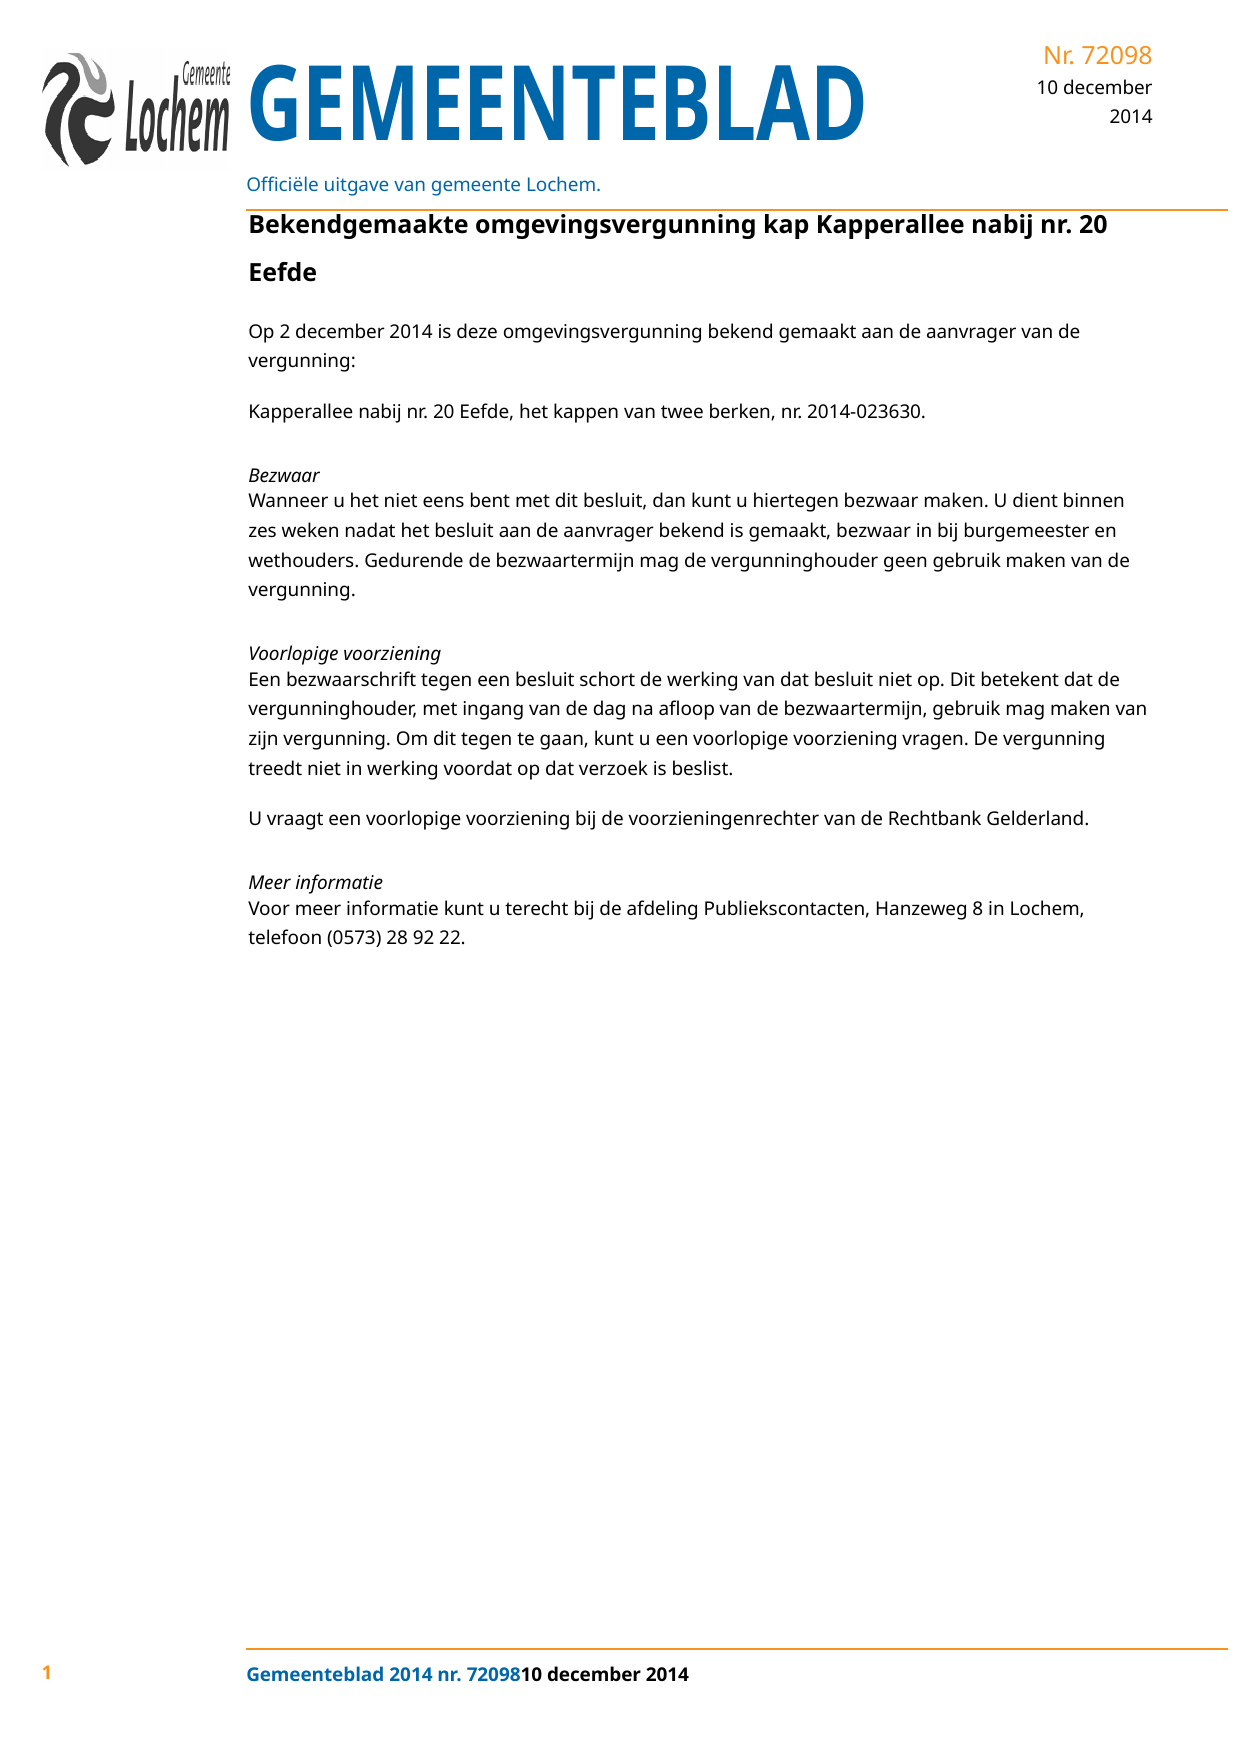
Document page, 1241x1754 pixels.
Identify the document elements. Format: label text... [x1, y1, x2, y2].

text Een bezwaarschrift tegen een besluit schort de werking van dat besluit niet op. Dit betekent dat de vergunninghouder, met ingang van de dag na afloop van de bezwaartermijn, gebruik mag maken van zijn vergunning. Om dit tegen te gaan, kunt u een voorlopige voorziening vragen. De vergunning treedt niet in werking voordat op dat verzoek is beslist. [248, 666, 1152, 781]
text U vraagt een voorlopige voorziening bij de voorzieningenrechter van de Rechtbank Gelderland. [248, 805, 1152, 831]
text Voorlopige voorziening [248, 640, 1152, 666]
text Meer informatie [248, 869, 1152, 895]
picture [41, 47, 231, 172]
text Voor meer informatie kunt u terecht bij de afdeling Publiekscontacten, Hanzeweg 8 in Lochem, telefoon (0573) 28 92 22. [248, 895, 1152, 950]
text Wanneer u het niet eens bent met dit besluit, dan kunt u hiertegen bezwaar maken. U dient binnen zes weken nadat het besluit aan de aanvrager bekend is gemaakt, bezwaar in bij burgemeester en wethouders. Gedurende de bezwaartermijn mag de vergunninghouder geen gebruik maken van de vergunning. [248, 488, 1152, 602]
text Kapperallee nabij nr. 20 Eefde, het kappen van twee berken, nr. 2014-023630. [248, 398, 1152, 424]
text Bezwaar [248, 462, 1152, 488]
text Op 2 december 2014 is deze omgevingsvergunning bekend gemaakt aan de aanvrager van de vergunning: [248, 318, 1152, 373]
text Bekendgemaakte omgevingsvergunning kap Kapperallee nabij nr. 20 Eefde [248, 211, 1152, 288]
